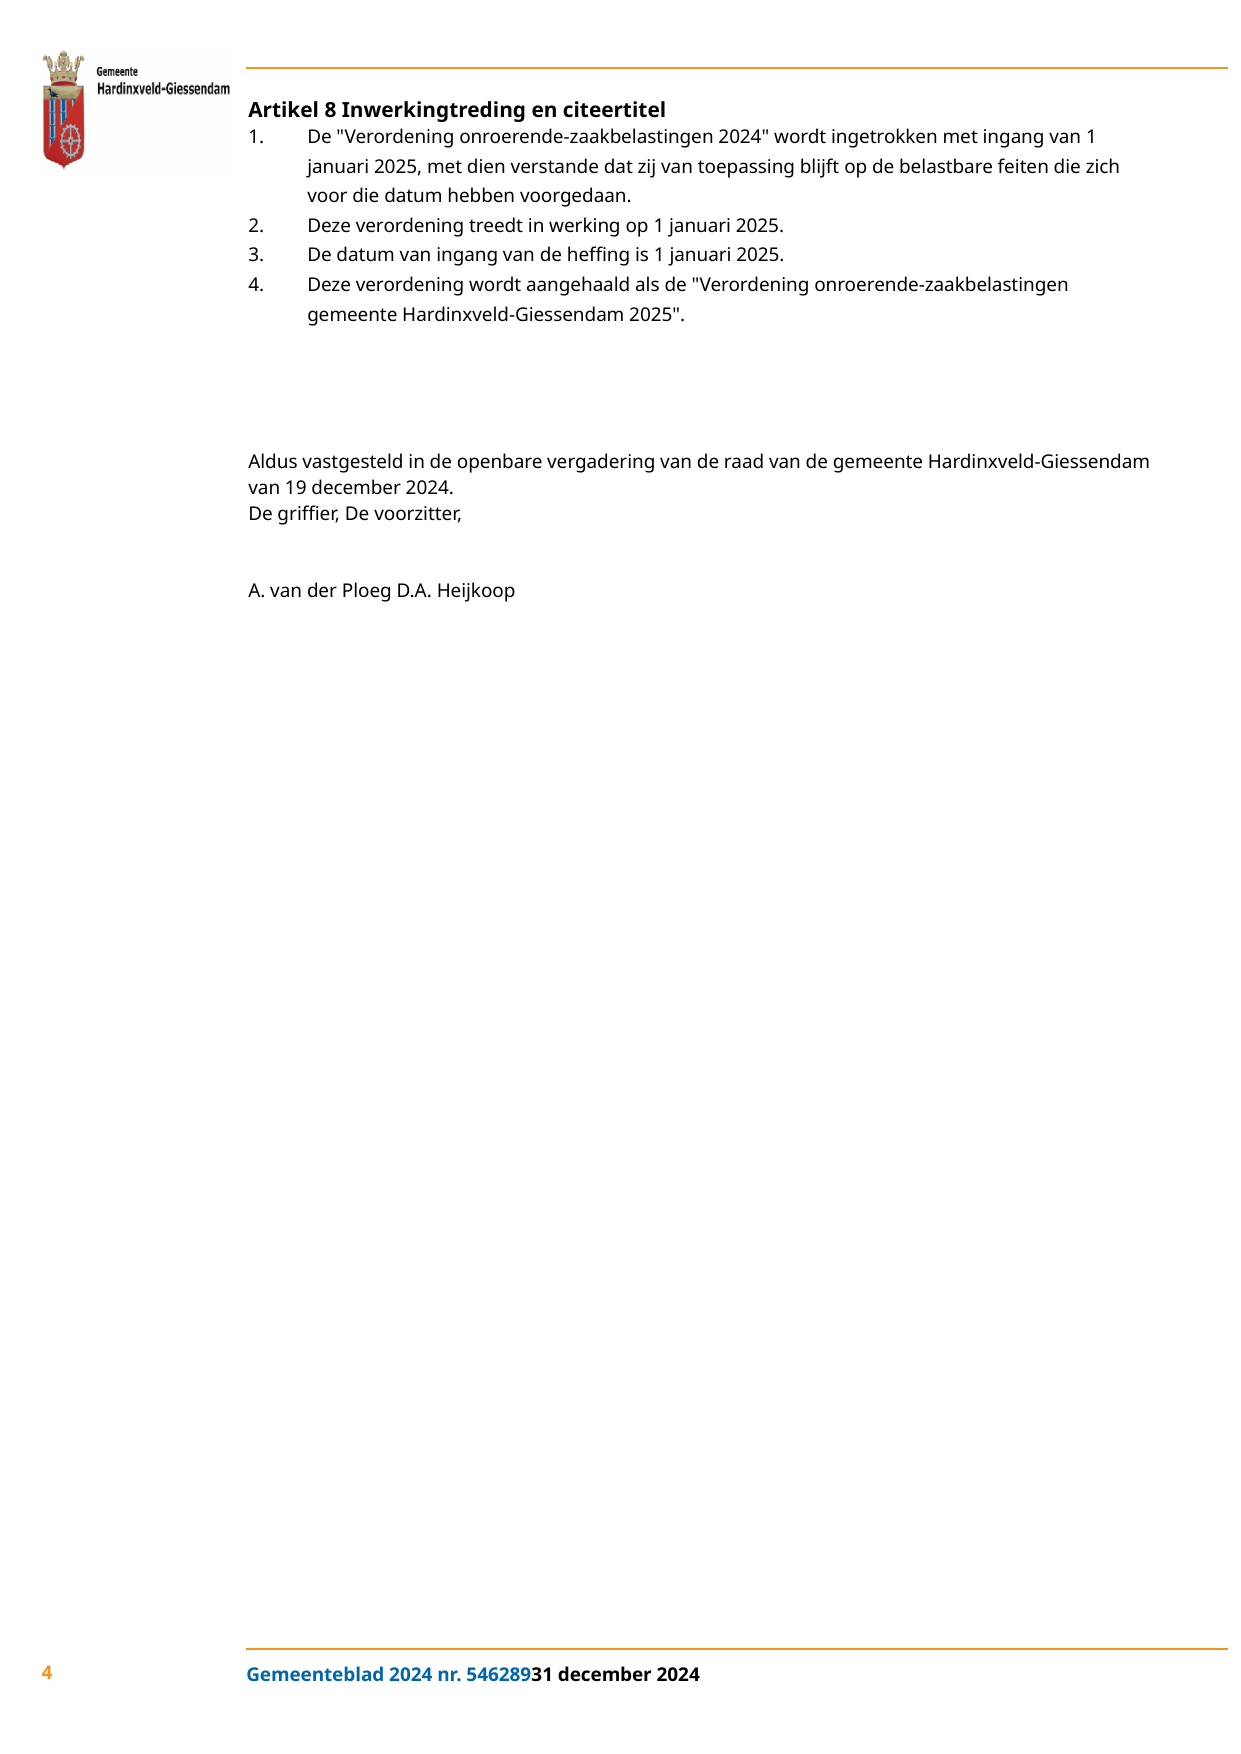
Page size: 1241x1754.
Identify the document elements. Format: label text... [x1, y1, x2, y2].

list De datum van ingang van de heffing is 1 januari 2025. [248, 242, 1152, 267]
text A. van der Ploeg D.A. Heijkoop [248, 577, 1152, 603]
text Artikel 8 Inwerkingtreding en citeertitel [248, 95, 1152, 123]
list Deze verordening treedt in werking op 1 januari 2025. [248, 212, 1152, 238]
list Deze verordening wordt aangehaald als de "Verordening onroerende-zaakbelastingen gemeente Hardinxveld-Giessendam 2025". [248, 271, 1152, 326]
text Aldus vastgesteld in de openbare vergadering van de raad van de gemeente Hardinxveld-Giessendam van 19 december 2024. [248, 449, 1152, 500]
list De "Verordening onroerende-zaakbelastingen 2024" wordt ingetrokken met ingang van 1 januari 2025, met dien verstande dat zij van toepassing blijft op de belastbare feiten die zich voor die datum hebben voorgedaan. [248, 123, 1152, 208]
picture [41, 47, 231, 172]
text De griffier, De voorzitter, [248, 500, 1152, 526]
